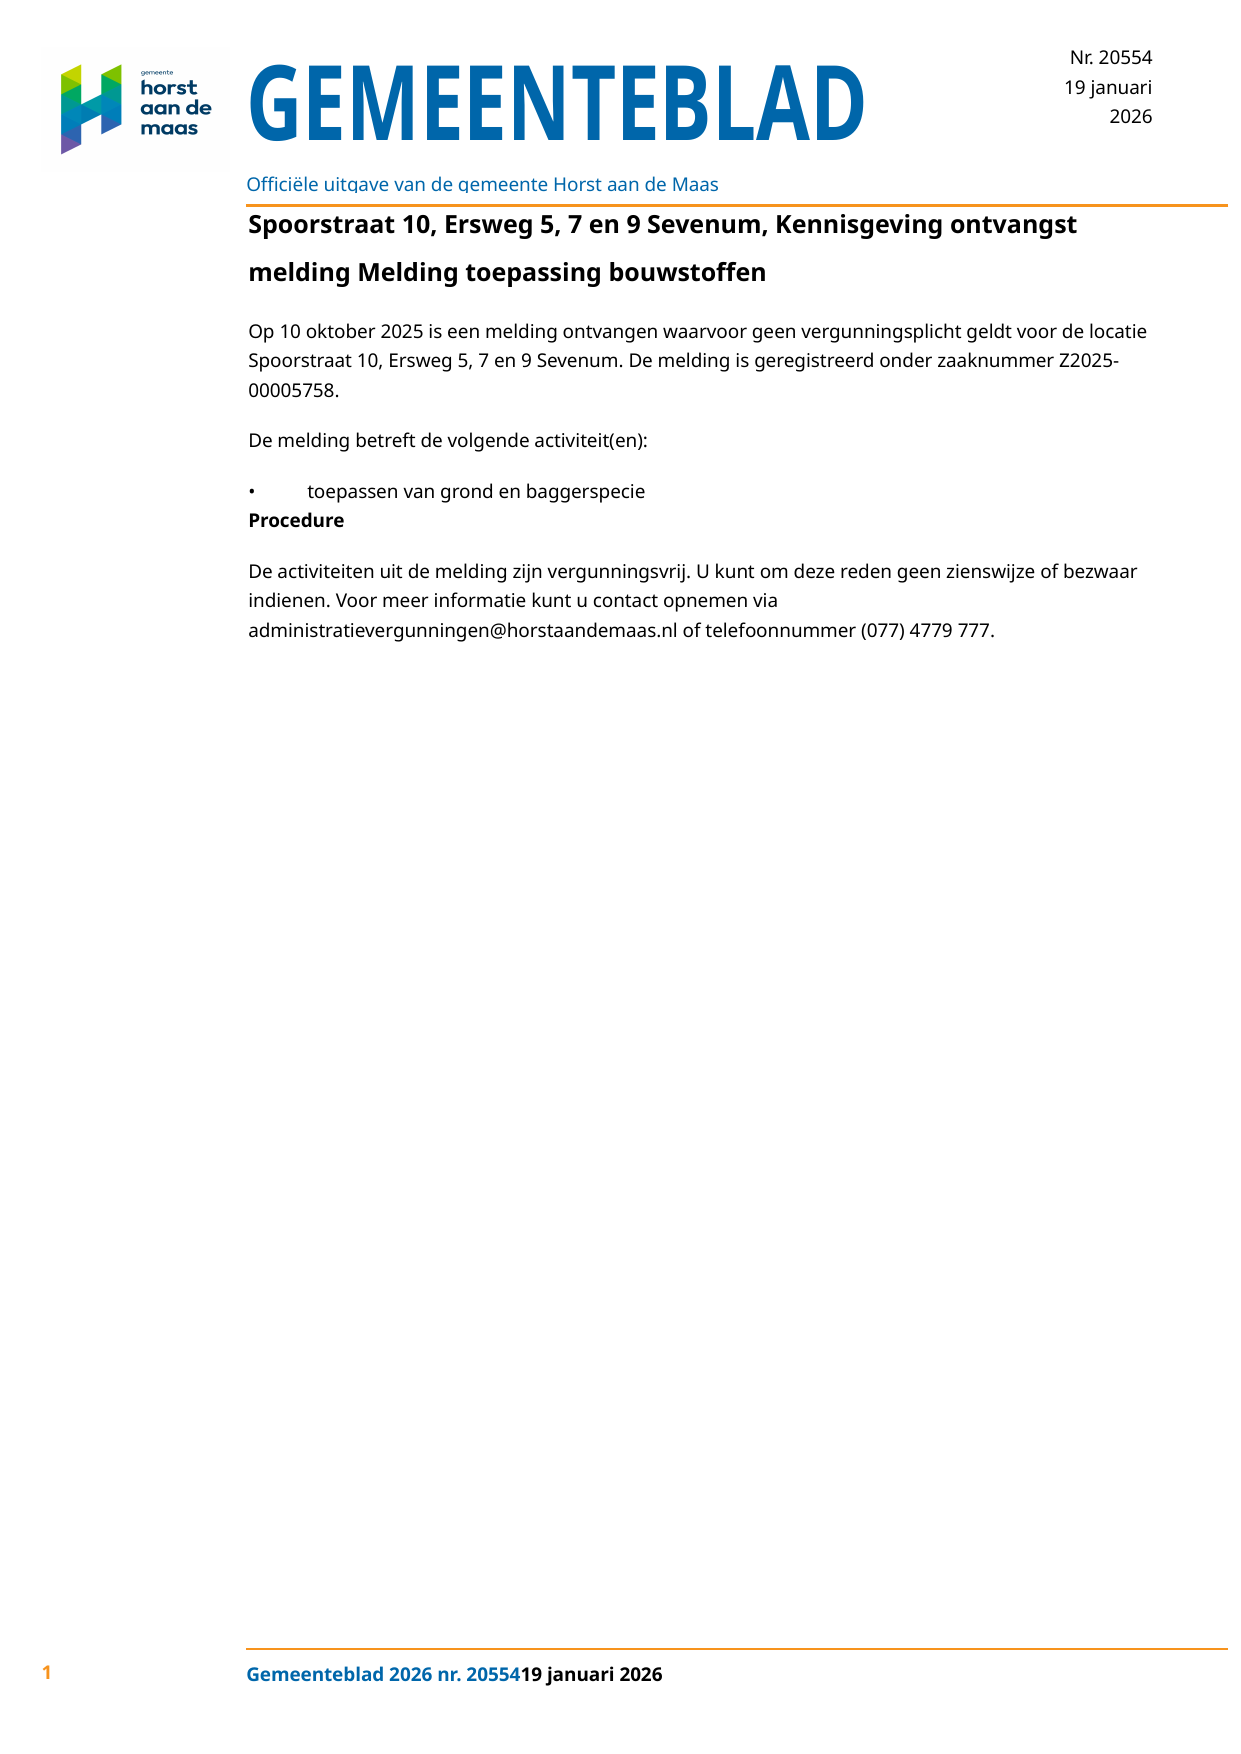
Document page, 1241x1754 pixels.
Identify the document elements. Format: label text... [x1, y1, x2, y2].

text De melding betreft de volgende activiteit(en): [248, 427, 1152, 453]
text De activiteiten uit de melding zijn vergunningsvrij. U kunt om deze reden geen zienswijze of bezwaar indienen. Voor meer informatie kunt u contact opnemen via administratievergunningen@horstaandemaas.nl of telefoonnummer (077) 4779 777. [248, 558, 1152, 643]
text Spoorstraat 10, Ersweg 5, 7 en 9 Sevenum, Kennisgeving ontvangst melding Melding toepassing bouwstoffen [248, 207, 1152, 288]
list toepassen van grond en baggerspecie [248, 478, 1152, 504]
text Procedure [248, 507, 1152, 533]
picture [41, 47, 231, 172]
text Op 10 oktober 2025 is een melding ontvangen waarvoor geen vergunningsplicht geldt voor de locatie Spoorstraat 10, Ersweg 5, 7 en 9 Sevenum. De melding is geregistreerd onder zaaknummer Z2025-00005758. [248, 318, 1152, 403]
